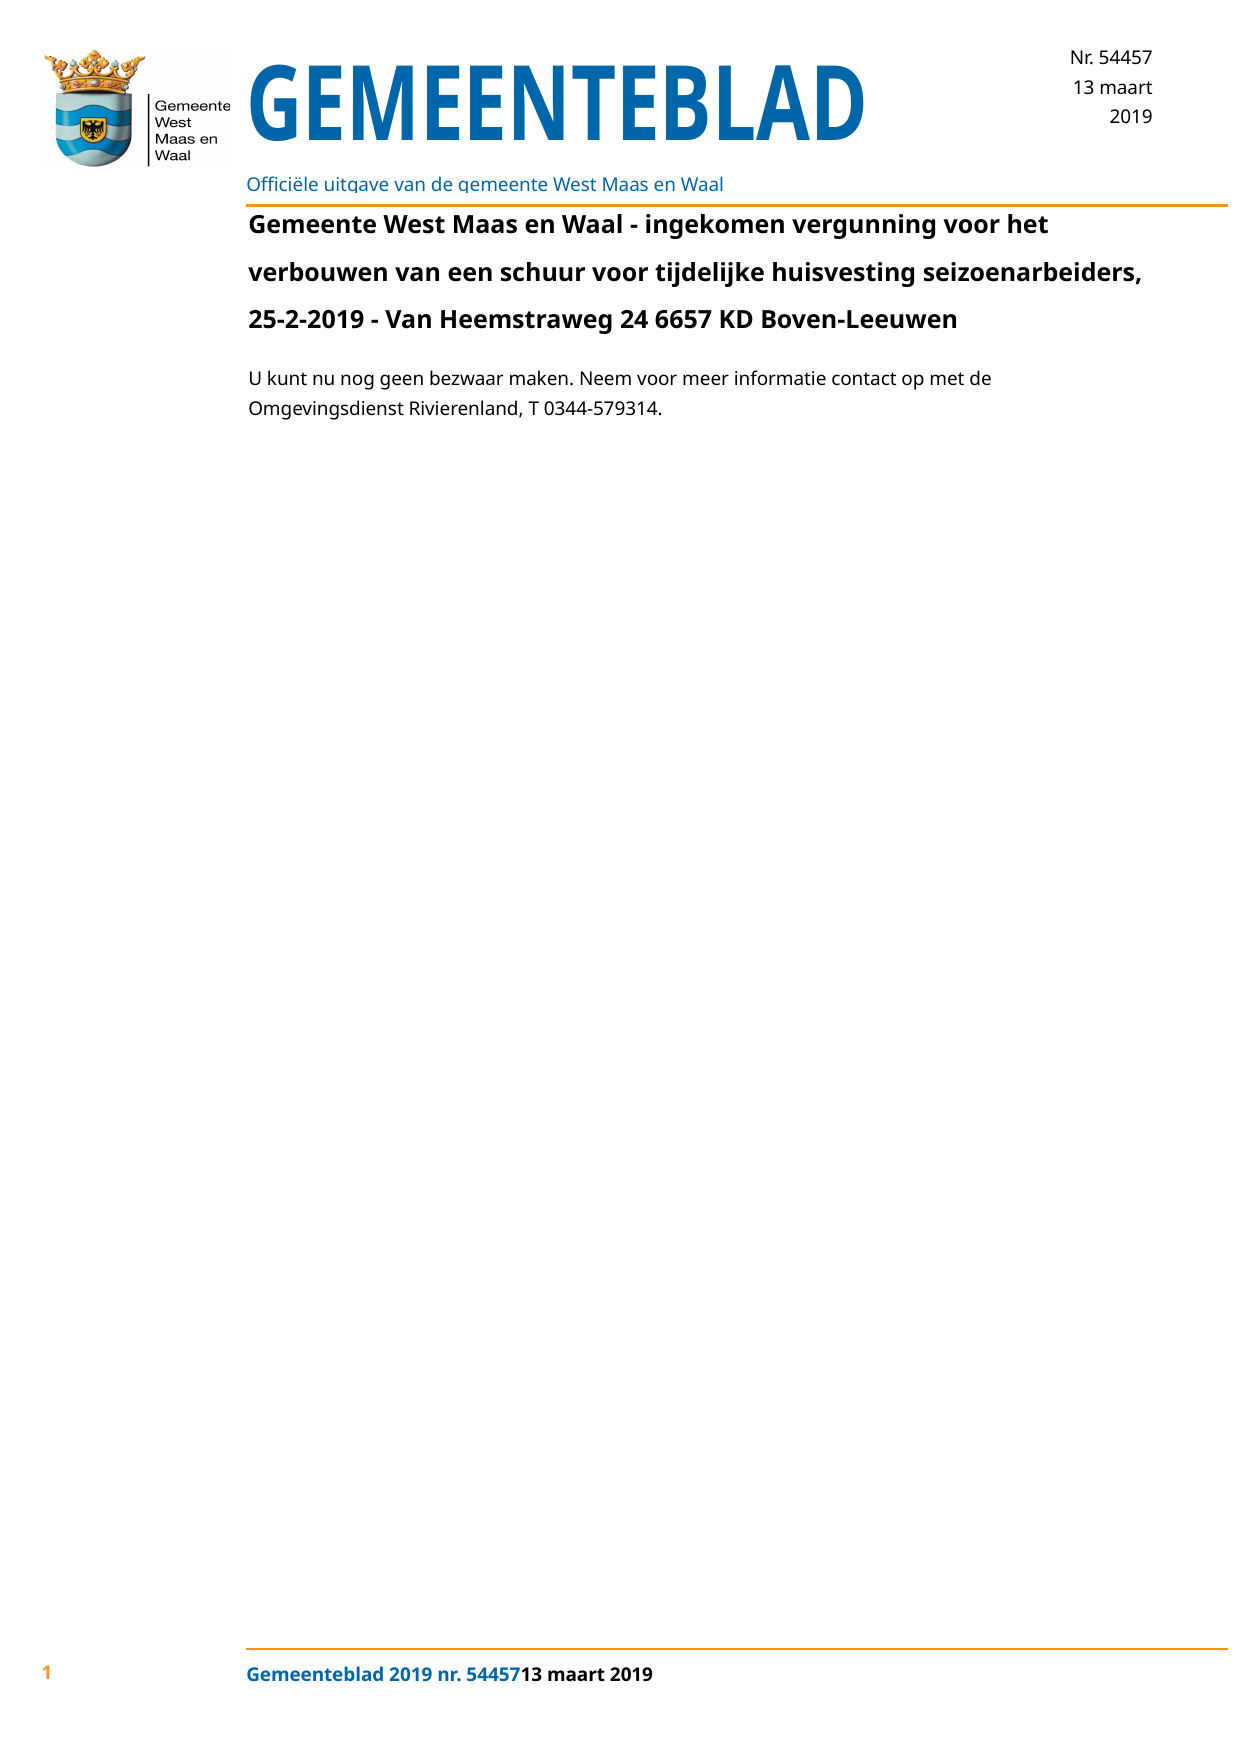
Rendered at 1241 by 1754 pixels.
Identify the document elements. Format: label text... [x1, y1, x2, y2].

picture [41, 47, 231, 172]
text Gemeente West Maas en Waal - ingekomen vergunning voor het verbouwen van een schuur voor tijdelijke huisvesting seizoenarbeiders, 25-2-2019 - Van Heemstraweg 24 6657 KD Boven-Leeuwen [248, 207, 1152, 336]
text U kunt nu nog geen bezwaar maken. Neem voor meer informatie contact op met de Omgevingsdienst Rivierenland, T 0344-579314. [248, 366, 1152, 421]
